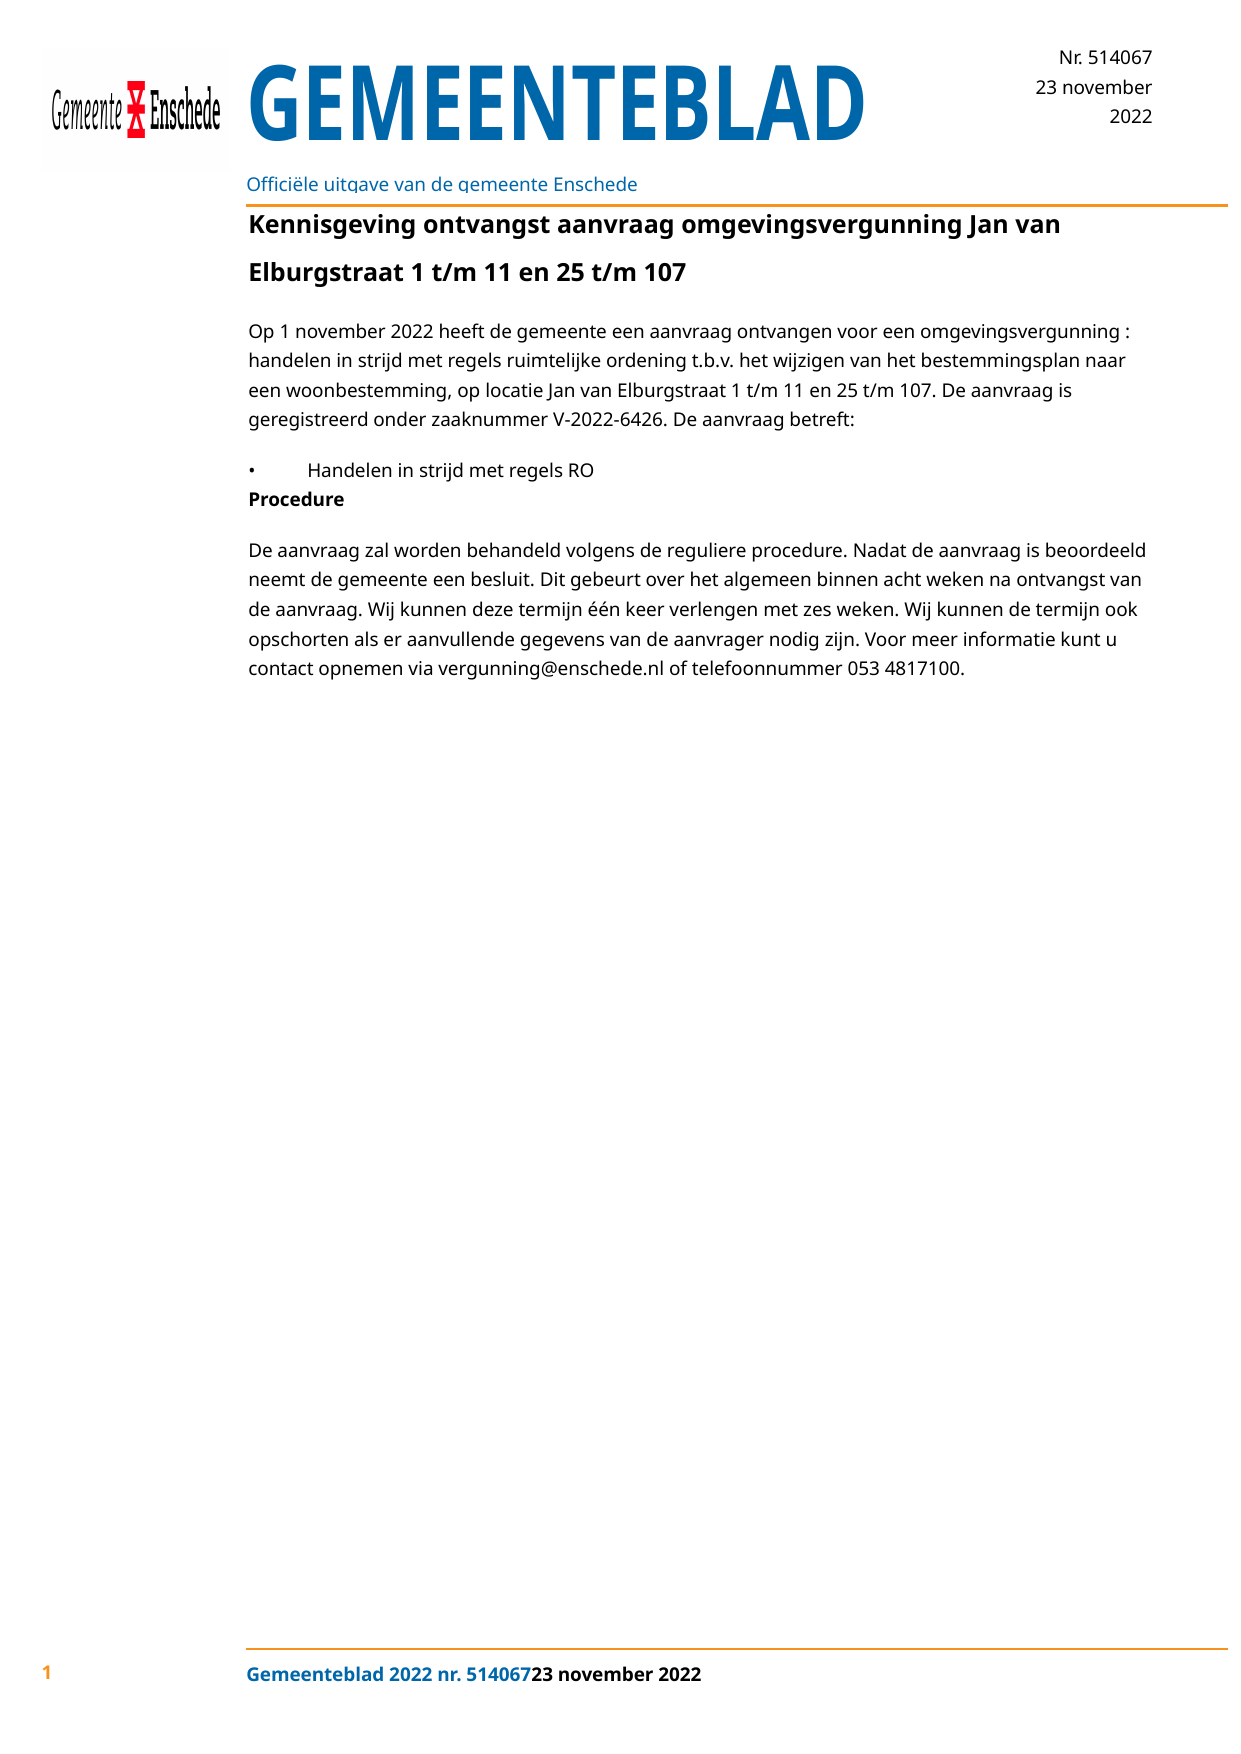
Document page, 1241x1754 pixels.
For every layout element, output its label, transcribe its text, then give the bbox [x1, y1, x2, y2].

text Op 1 november 2022 heeft de gemeente een aanvraag ontvangen voor een omgevingsvergunning : handelen in strijd met regels ruimtelijke ordening t.b.v. het wijzigen van het bestemmingsplan naar een woonbestemming, op locatie Jan van Elburgstraat 1 t/m 11 en 25 t/m 107. De aanvraag is geregistreerd onder zaaknummer V-2022-6426. De aanvraag betreft: [248, 318, 1152, 432]
text De aanvraag zal worden behandeld volgens de reguliere procedure. Nadat de aanvraag is beoordeeld neemt de gemeente een besluit. Dit gebeurt over het algemeen binnen acht weken na ontvangst van de aanvraag. Wij kunnen deze termijn één keer verlengen met zes weken. Wij kunnen de termijn ook opschorten als er aanvullende gegevens van de aanvrager nodig zijn. Voor meer informatie kunt u contact opnemen via vergunning@enschede.nl of telefoonnummer 053 4817100. [248, 537, 1152, 681]
text Procedure [248, 487, 1152, 512]
picture [41, 47, 231, 172]
list Handelen in strijd met regels RO [248, 457, 1152, 483]
text Kennisgeving ontvangst aanvraag omgevingsvergunning Jan van Elburgstraat 1 t/m 11 en 25 t/m 107 [248, 207, 1152, 288]
